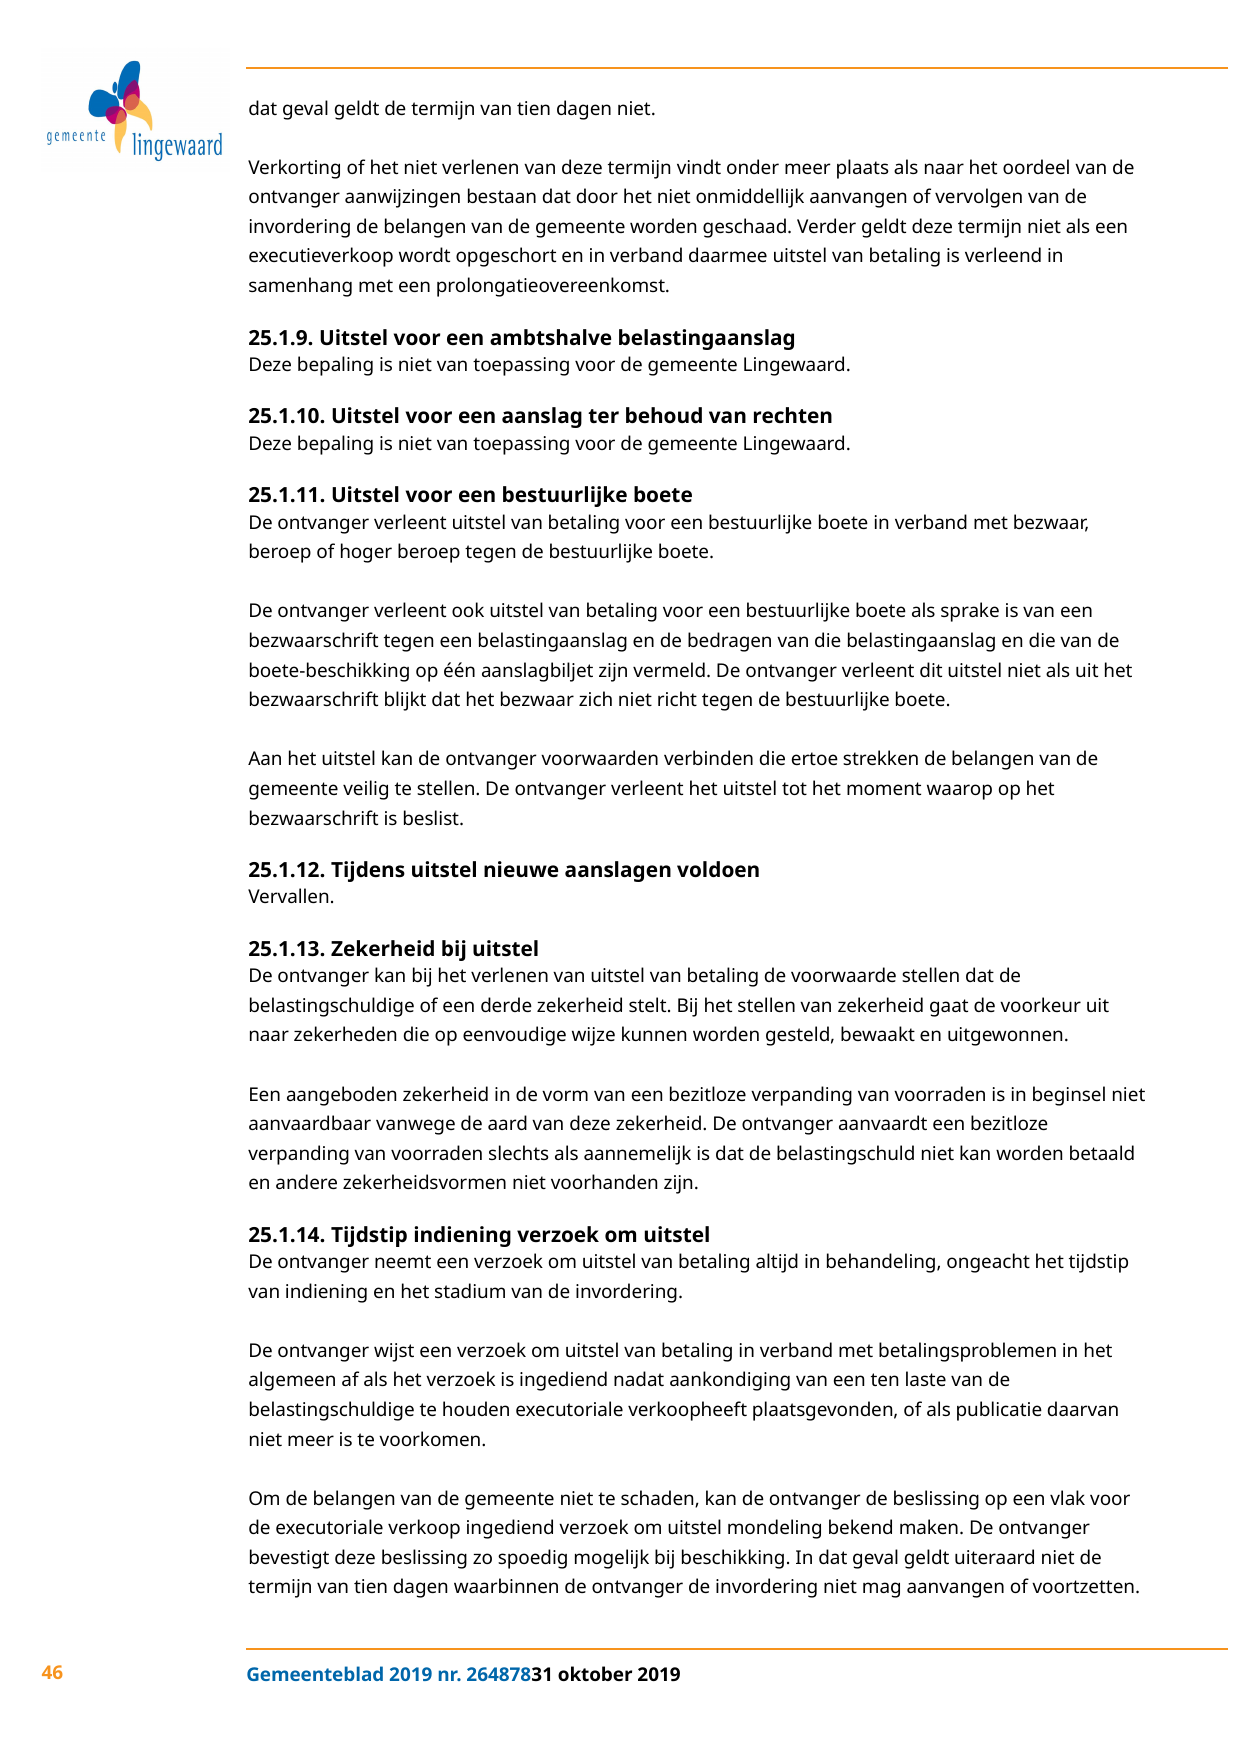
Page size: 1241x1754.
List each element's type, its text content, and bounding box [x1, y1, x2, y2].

text Vervallen. [248, 883, 1152, 909]
text 25.1.12. Tijdens uitstel nieuwe aanslagen voldoen [248, 855, 1152, 883]
text Deze bepaling is niet van toepassing voor de gemeente Lingewaard. [248, 430, 1152, 456]
text Om de belangen van de gemeente niet te schaden, kan de ontvanger de beslissing op een vlak voor de executoriale verkoop ingediend verzoek om uitstel mondeling bekend maken. De ontvanger bevestigt deze beslissing zo spoedig mogelijk bij beschikking. In dat geval geldt uiteraard niet de termijn van tien dagen waarbinnen de ontvanger de invordering niet mag aanvangen of voortzetten. [248, 1485, 1152, 1599]
text Aan het uitstel kan de ontvanger voorwaarden verbinden die ertoe strekken de belangen van de gemeente veilig te stellen. De ontvanger verleent het uitstel tot het moment waarop op het bezwaarschrift is beslist. [248, 746, 1152, 830]
text De ontvanger neemt een verzoek om uitstel van betaling altijd in behandeling, ongeacht het tijdstip van indiening en het stadium van de invordering. [248, 1248, 1152, 1304]
text De ontvanger kan bij het verlenen van uitstel van betaling de voorwaarde stellen dat de belastingschuldige of een derde zekerheid stelt. Bij het stellen van zekerheid gaat de voorkeur uit naar zekerheden die op eenvoudige wijze kunnen worden gesteld, bewaakt en uitgewonnen. [248, 962, 1152, 1047]
text 25.1.11. Uitstel voor een bestuurlijke boete [248, 480, 1152, 509]
text De ontvanger verleent uitstel van betaling voor een bestuurlijke boete in verband met bezwaar, beroep of hoger beroep tegen de bestuurlijke boete. [248, 509, 1152, 564]
text dat geval geldt de termijn van tien dagen niet. [248, 95, 1152, 121]
text Verkorting of het niet verlenen van deze termijn vindt onder meer plaats als naar het oordeel van de ontvanger aanwijzingen bestaan dat door het niet onmiddellijk aanvangen of vervolgen van de invordering de belangen van de gemeente worden geschaad. Verder geldt deze termijn niet als een executieverkoop wordt opgeschort en in verband daarmee uitstel van betaling is verleend in samenhang met een prolongatieovereenkomst. [248, 154, 1152, 298]
text 25.1.10. Uitstel voor een aanslag ter behoud van rechten [248, 402, 1152, 430]
text De ontvanger verleent ook uitstel van betaling voor een bestuurlijke boete als sprake is van een bezwaarschrift tegen een belastingaanslag en de bedragen van die belastingaanslag en die van de boete-beschikking op één aanslagbiljet zijn vermeld. De ontvanger verleent dit uitstel niet als uit het bezwaarschrift blijkt dat het bezwaar zich niet richt tegen de bestuurlijke boete. [248, 598, 1152, 712]
text Deze bepaling is niet van toepassing voor de gemeente Lingewaard. [248, 351, 1152, 377]
text 25.1.14. Tijdstip indiening verzoek om uitstel [248, 1220, 1152, 1248]
picture [41, 47, 231, 172]
text 25.1.13. Zekerheid bij uitstel [248, 934, 1152, 962]
text Een aangeboden zekerheid in de vorm van een bezitloze verpanding van voorraden is in beginsel niet aanvaardbaar vanwege de aard van deze zekerheid. De ontvanger aanvaardt een bezitloze verpanding van voorraden slechts als aannemelijk is dat de belastingschuld niet kan worden betaald en andere zekerheidsvormen niet voorhanden zijn. [248, 1081, 1152, 1195]
text 25.1.9. Uitstel voor een ambtshalve belastingaanslag [248, 323, 1152, 351]
text De ontvanger wijst een verzoek om uitstel van betaling in verband met betalingsproblemen in het algemeen af als het verzoek is ingediend nadat aankondiging van een ten laste van de belastingschuldige te houden executoriale verkoopheeft plaatsgevonden, of als publicatie daarvan niet meer is te voorkomen. [248, 1337, 1152, 1452]
